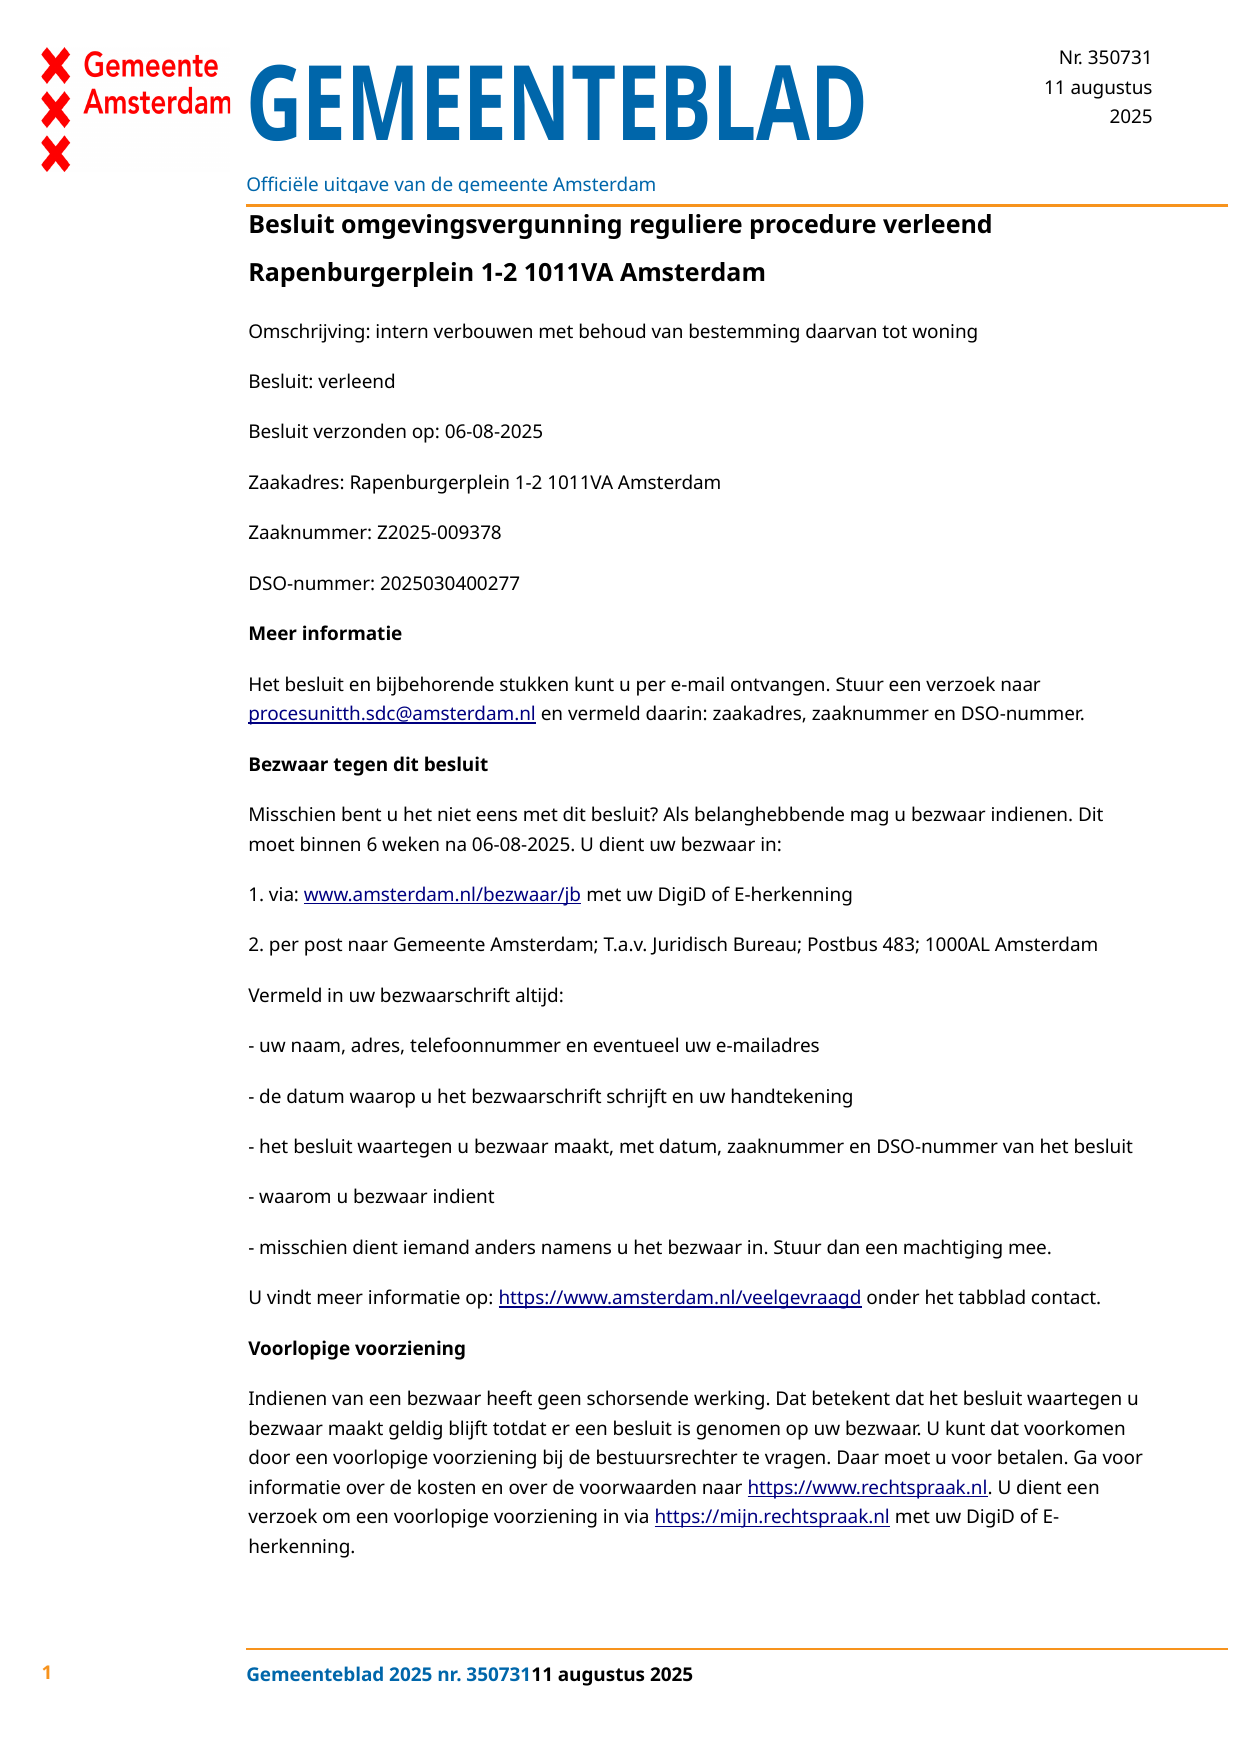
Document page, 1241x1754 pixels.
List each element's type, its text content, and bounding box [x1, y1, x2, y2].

text Zaaknummer: Z2025-009378 [248, 519, 1152, 545]
text Bezwaar tegen dit besluit [248, 751, 1152, 777]
text Omschrijving: intern verbouwen met behoud van bestemming daarvan tot woning [248, 318, 1152, 344]
text DSO-nummer: 2025030400277 [248, 570, 1152, 596]
text - waarom u bezwaar indient [248, 1184, 1152, 1209]
text Zaakadres: Rapenburgerplein 1-2 1011VA Amsterdam [248, 469, 1152, 495]
text Vermeld in uw bezwaarschrift altijd: [248, 982, 1152, 1008]
text Voorlopige voorziening [248, 1335, 1152, 1361]
text 2. per post naar Gemeente Amsterdam; T.a.v. Juridisch Bureau; Postbus 483; 1000AL Amsterdam [248, 932, 1152, 957]
text - uw naam, adres, telefoonnummer en eventueel uw e-mailadres [248, 1032, 1152, 1058]
text - de datum waarop u het bezwaarschrift schrijft en uw handtekening [248, 1083, 1152, 1109]
text U vindt meer informatie op: https://www.amsterdam.nl/veelgevraagd onder het tabblad contact. [248, 1284, 1152, 1310]
text Besluit: verleend [248, 368, 1152, 394]
text - het besluit waartegen u bezwaar maakt, met datum, zaaknummer en DSO-nummer van het besluit [248, 1133, 1152, 1159]
text Besluit verzonden op: 06-08-2025 [248, 419, 1152, 444]
text Indienen van een bezwaar heeft geen schorsende werking. Dat betekent dat het besluit waartegen u bezwaar maakt geldig blijft totdat er een besluit is genomen op uw bezwaar. U kunt dat voorkomen door een voorlopige voorziening bij de bestuursrechter te vragen. Daar moet u voor betalen. Ga voor informatie over de kosten en over de voorwaarden naar https://www.rechtspraak.nl. U dient een verzoek om een voorlopige voorziening in via https://mijn.rechtspraak.nl met uw DigiD of E-herkenning. [248, 1385, 1152, 1559]
picture [41, 47, 231, 172]
text Besluit omgevingsvergunning reguliere procedure verleend Rapenburgerplein 1-2 1011VA Amsterdam [248, 207, 1152, 288]
text - misschien dient iemand anders namens u het bezwaar in. Stuur dan een machtiging mee. [248, 1234, 1152, 1260]
text 1. via: www.amsterdam.nl/bezwaar/jb met uw DigiD of E-herkenning [248, 881, 1152, 907]
text Het besluit en bijbehorende stukken kunt u per e-mail ontvangen. Stuur een verzoek naar procesunitth.sdc@amsterdam.nl en vermeld daarin: zaakadres, zaaknummer en DSO-nummer. [248, 671, 1152, 726]
text Misschien bent u het niet eens met dit besluit? Als belanghebbende mag u bezwaar indienen. Dit moet binnen 6 weken na 06-08-2025. U dient uw bezwaar in: [248, 801, 1152, 857]
text Meer informatie [248, 620, 1152, 646]
